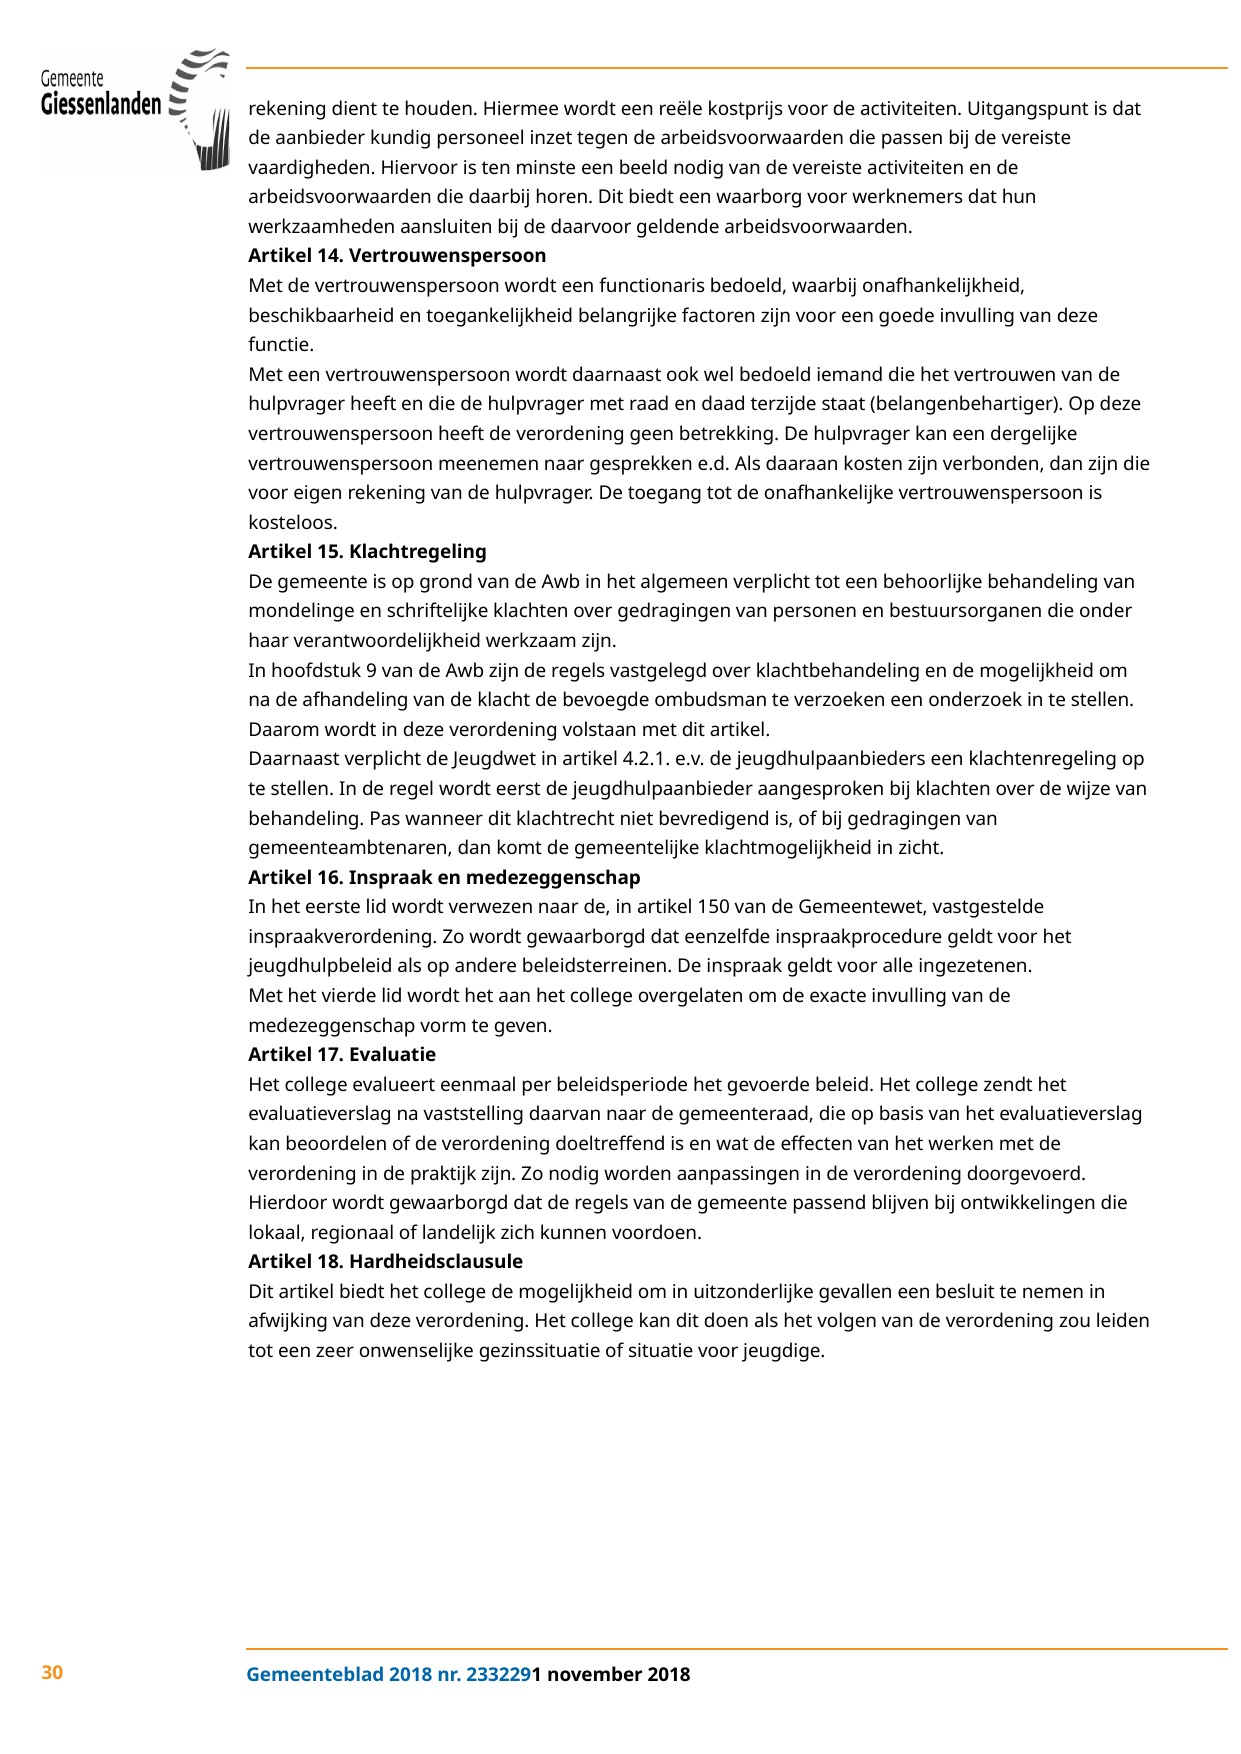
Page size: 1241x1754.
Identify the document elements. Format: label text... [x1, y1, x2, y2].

text Met de vertrouwenspersoon wordt een functionaris bedoeld, waarbij onafhankelijkheid, beschikbaarheid en toegankelijkheid belangrijke factoren zijn voor een goede invulling van deze functie. [248, 272, 1152, 357]
text In hoofdstuk 9 van de Awb zijn de regels vastgelegd over klachtbehandeling en de mogelijkheid om na de afhandeling van de klacht de bevoegde ombudsman te verzoeken een onderzoek in te stellen. Daarom wordt in deze verordening volstaan met dit artikel. [248, 657, 1152, 742]
text Met het vierde lid wordt het aan het college overgelaten om de exacte invulling van de medezeggenschap vorm te geven. [248, 982, 1152, 1038]
text Artikel 18. Hardheidsclausule [248, 1248, 1152, 1274]
text Artikel 16. Inspraak en medezeggenschap [248, 864, 1152, 890]
text Daarnaast verplicht de Jeugdwet in artikel 4.2.1. e.v. de jeugdhulpaanbieders een klachtenregeling op te stellen. In de regel wordt eerst de jeugdhulpaanbieder aangesproken bij klachten over de wijze van behandeling. Pas wanneer dit klachtrecht niet bevredigend is, of bij gedragingen van gemeenteambtenaren, dan komt de gemeentelijke klachtmogelijkheid in zicht. [248, 746, 1152, 860]
text Het college evalueert eenmaal per beleidsperiode het gevoerde beleid. Het college zendt het evaluatieverslag na vaststelling daarvan naar de gemeenteraad, die op basis van het evaluatieverslag kan beoordelen of de verordening doeltreffend is en wat de effecten van het werken met de verordening in de praktijk zijn. Zo nodig worden aanpassingen in de verordening doorgevoerd. Hierdoor wordt gewaarborgd dat de regels van de gemeente passend blijven bij ontwikkelingen die lokaal, regionaal of landelijk zich kunnen voordoen. [248, 1071, 1152, 1245]
picture [41, 47, 231, 172]
text De gemeente is op grond van de Awb in het algemeen verplicht tot een behoorlijke behandeling van mondelinge en schriftelijke klachten over gedragingen van personen en bestuursorganen die onder haar verantwoordelijkheid werkzaam zijn. [248, 568, 1152, 653]
text Met een vertrouwenspersoon wordt daarnaast ook wel bedoeld iemand die het vertrouwen van de hulpvrager heeft en die de hulpvrager met raad en daad terzijde staat (belangenbehartiger). Op deze vertrouwenspersoon heeft de verordening geen betrekking. De hulpvrager kan een dergelijke vertrouwenspersoon meenemen naar gesprekken e.d. Als daaraan kosten zijn verbonden, dan zijn die voor eigen rekening van de hulpvrager. De toegang tot de onafhankelijke vertrouwenspersoon is kosteloos. [248, 361, 1152, 535]
text Artikel 15. Klachtregeling [248, 538, 1152, 564]
text rekening dient te houden. Hiermee wordt een reële kostprijs voor de activiteiten. Uitgangspunt is dat de aanbieder kundig personeel inzet tegen de arbeidsvoorwaarden die passen bij de vereiste vaardigheden. Hiervoor is ten minste een beeld nodig van de vereiste activiteiten en de arbeidsvoorwaarden die daarbij horen. Dit biedt een waarborg voor werknemers dat hun werkzaamheden aansluiten bij de daarvoor geldende arbeidsvoorwaarden. [248, 95, 1152, 239]
text Artikel 14. Vertrouwenspersoon [248, 243, 1152, 268]
text In het eerste lid wordt verwezen naar de, in artikel 150 van de Gemeentewet, vastgestelde inspraakverordening. Zo wordt gewaarborgd dat eenzelfde inspraakprocedure geldt voor het jeugdhulpbeleid als op andere beleidsterreinen. De inspraak geldt voor alle ingezetenen. [248, 893, 1152, 978]
text Dit artikel biedt het college de mogelijkheid om in uitzonderlijke gevallen een besluit te nemen in afwijking van deze verordening. Het college kan dit doen als het volgen van de verordening zou leiden tot een zeer onwenselijke gezinssituatie of situatie voor jeugdige. [248, 1278, 1152, 1363]
text Artikel 17. Evaluatie [248, 1041, 1152, 1067]
